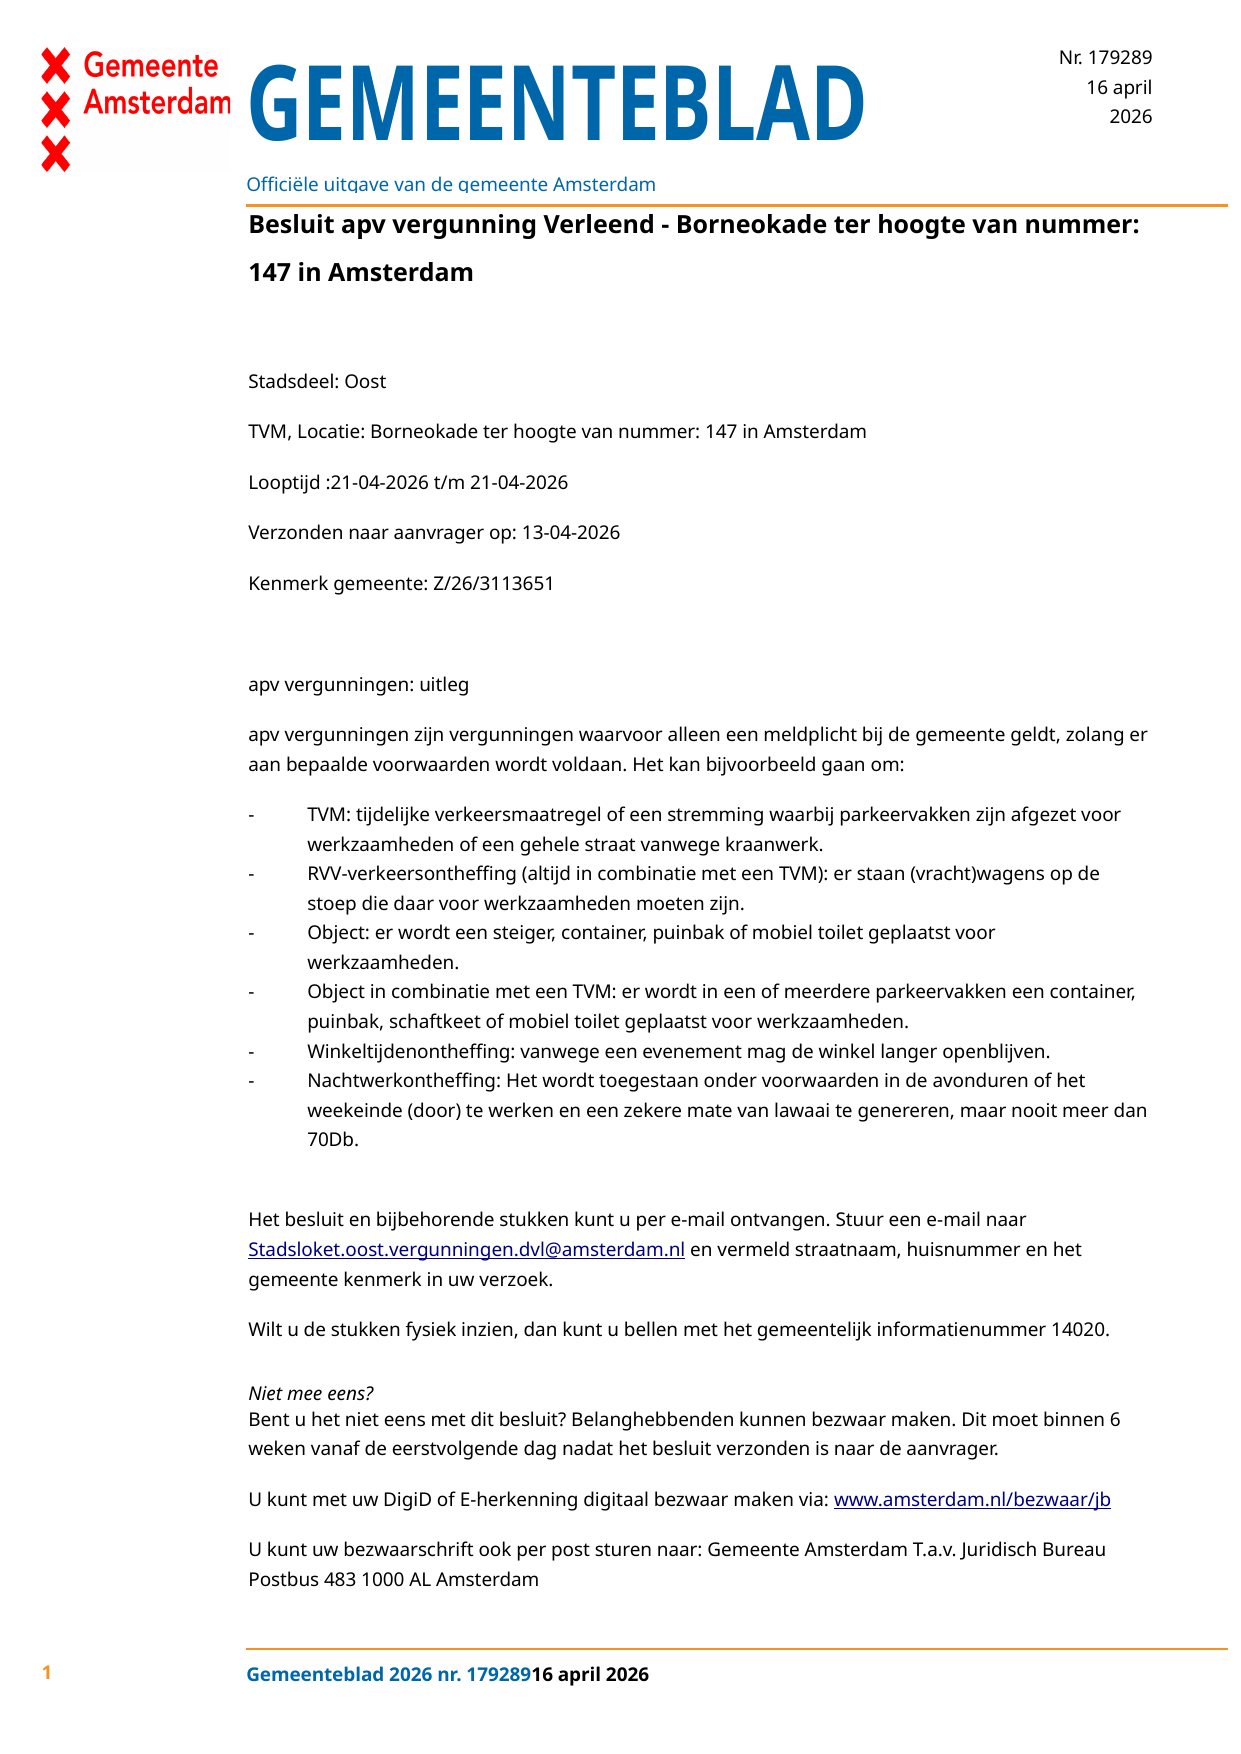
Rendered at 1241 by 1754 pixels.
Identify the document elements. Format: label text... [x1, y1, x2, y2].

text Kenmerk gemeente: Z/26/3113651 [248, 570, 1152, 596]
text Verzonden naar aanvrager op: 13-04-2026 [248, 519, 1152, 545]
text U kunt met uw DigiD of E-herkenning digitaal bezwaar maken via: www.amsterdam.nl/bezwaar/jb [248, 1486, 1152, 1512]
list Object in combinatie met een TVM: er wordt in een of meerdere parkeervakken een container, puinbak, schaftkeet of mobiel toilet geplaatst voor werkzaamheden. [248, 979, 1152, 1034]
text Looptijd :21-04-2026 t/m 21-04-2026 [248, 469, 1152, 495]
text apv vergunningen zijn vergunningen waarvoor alleen een meldplicht bij de gemeente geldt, zolang er aan bepaalde voorwaarden wordt voldaan. Het kan bijvoorbeeld gaan om: [248, 721, 1152, 777]
picture [41, 47, 231, 172]
text apv vergunningen: uitleg [248, 671, 1152, 697]
text Besluit apv vergunning Verleend - Borneokade ter hoogte van nummer: 147 in Amsterdam [248, 207, 1152, 288]
text U kunt uw bezwaarschrift ook per post sturen naar: Gemeente Amsterdam T.a.v. Juridisch Bureau Postbus 483 1000 AL Amsterdam [248, 1536, 1152, 1592]
text Stadsdeel: Oost [248, 368, 1152, 394]
text Wilt u de stukken fysiek inzien, dan kunt u bellen met het gemeentelijk informatienummer 14020. [248, 1316, 1152, 1342]
text TVM, Locatie: Borneokade ter hoogte van nummer: 147 in Amsterdam [248, 419, 1152, 444]
text Bent u het niet eens met dit besluit? Belanghebbenden kunnen bezwaar maken. Dit moet binnen 6 weken vanaf de eerstvolgende dag nadat het besluit verzonden is naar de aanvrager. [248, 1406, 1152, 1461]
list Nachtwerkontheffing: Het wordt toegestaan onder voorwaarden in de avonduren of het weekeinde (door) te werken en een zekere mate van lawaai te genereren, maar nooit meer dan 70Db. [248, 1067, 1152, 1152]
list Winkeltijdenontheffing: vanwege een evenement mag de winkel langer openblijven. [248, 1038, 1152, 1064]
list RVV-verkeersontheffing (altijd in combinatie met een TVM): er staan (vracht)wagens op de stoep die daar voor werkzaamheden moeten zijn. [248, 860, 1152, 916]
text Het besluit en bijbehorende stukken kunt u per e-mail ontvangen. Stuur een e-mail naar Stadsloket.oost.vergunningen.dvl@amsterdam.nl en vermeld straatnaam, huisnummer en het gemeente kenmerk in uw verzoek. [248, 1207, 1152, 1292]
text Niet mee eens? [248, 1380, 1152, 1406]
list TVM: tijdelijke verkeersmaatregel of een stremming waarbij parkeervakken zijn afgezet voor werkzaamheden of een gehele straat vanwege kraanwerk. [248, 801, 1152, 857]
list Object: er wordt een steiger, container, puinbak of mobiel toilet geplaatst voor werkzaamheden. [248, 919, 1152, 975]
